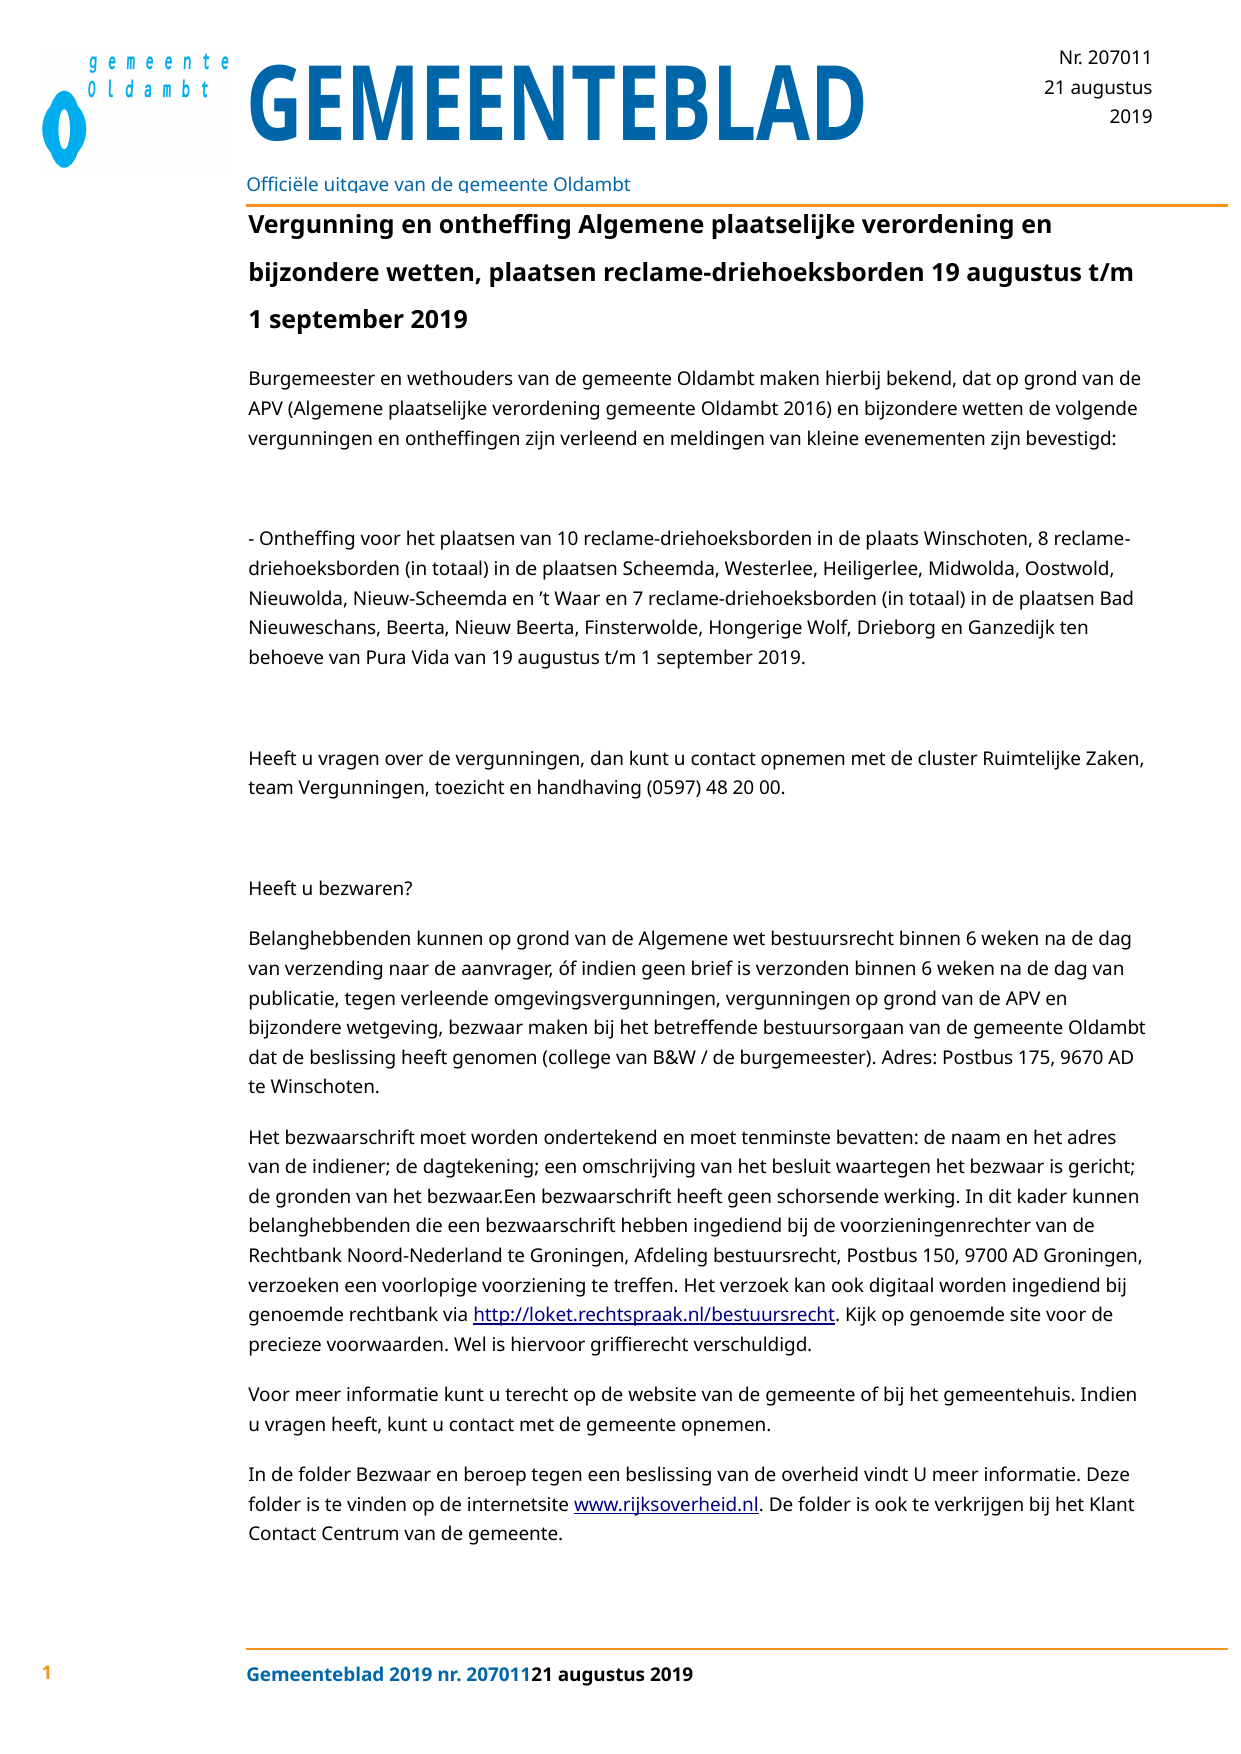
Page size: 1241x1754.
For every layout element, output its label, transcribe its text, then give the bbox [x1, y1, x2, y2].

text Heeft u vragen over de vergunningen, dan kunt u contact opnemen met de cluster Ruimtelijke Zaken, team Vergunningen, toezicht en handhaving (0597) 48 20 00. [248, 745, 1152, 800]
text - Ontheffing voor het plaatsen van 10 reclame-driehoeksborden in de plaats Winschoten, 8 reclame-driehoeksborden (in totaal) in de plaatsen Scheemda, Westerlee, Heiligerlee, Midwolda, Oostwold, Nieuwolda, Nieuw-Scheemda en ’t Waar en 7 reclame-driehoeksborden (in totaal) in de plaatsen Bad Nieuweschans, Beerta, Nieuw Beerta, Finsterwolde, Hongerige Wolf, Drieborg en Ganzedijk ten behoeve van Pura Vida van 19 augustus t/m 1 september 2019. [248, 526, 1152, 669]
text Belanghebbenden kunnen op grond van de Algemene wet bestuursrecht binnen 6 weken na de dag van verzending naar de aanvrager, óf indien geen brief is verzonden binnen 6 weken na de dag van publicatie, tegen verleende omgevingsvergunningen, vergunningen op grond van de APV en bijzondere wetgeving, bezwaar maken bij het betreffende bestuursorgaan van de gemeente Oldambt dat de beslissing heeft genomen (college van B&W / de burgemeester). Adres: Postbus 175, 9670 AD te Winschoten. [248, 926, 1152, 1099]
text Burgemeester en wethouders van de gemeente Oldambt maken hierbij bekend, dat op grond van de APV (Algemene plaatselijke verordening gemeente Oldambt 2016) en bijzondere wetten de volgende vergunningen en ontheffingen zijn verleend en meldingen van kleine evenementen zijn bevestigd: [248, 366, 1152, 450]
text Voor meer informatie kunt u terecht op de website van de gemeente of bij het gemeentehuis. Indien u vragen heeft, kunt u contact met de gemeente opnemen. [248, 1381, 1152, 1437]
text Het bezwaarschrift moet worden ondertekend en moet tenminste bevatten: de naam en het adres van de indiener; de dagtekening; een omschrijving van het besluit waartegen het bezwaar is gericht; de gronden van het bezwaar.Een bezwaarschrift heeft geen schorsende werking. In dit kader kunnen belanghebbenden die een bezwaarschrift hebben ingediend bij de voorzieningenrechter van de Rechtbank Noord-Nederland te Groningen, Afdeling bestuursrecht, Postbus 150, 9700 AD Groningen, verzoeken een voorlopige voorziening te treffen. Het verzoek kan ook digitaal worden ingediend bij genoemde rechtbank via http://loket.rechtspraak.nl/bestuursrecht. Kijk op genoemde site voor de precieze voorwaarden. Wel is hiervoor griffierecht verschuldigd. [248, 1124, 1152, 1357]
text In de folder Bezwaar en beroep tegen een beslissing van de overheid vindt U meer informatie. Deze folder is te vinden op de internetsite www.rijksoverheid.nl. De folder is ook te verkrijgen bij het Klant Contact Centrum van de gemeente. [248, 1461, 1152, 1546]
picture [41, 47, 231, 172]
text Vergunning en ontheffing Algemene plaatselijke verordening en bijzondere wetten, plaatsen reclame-driehoeksborden 19 augustus t/m 1 september 2019 [248, 207, 1152, 336]
text Heeft u bezwaren? [248, 875, 1152, 901]
